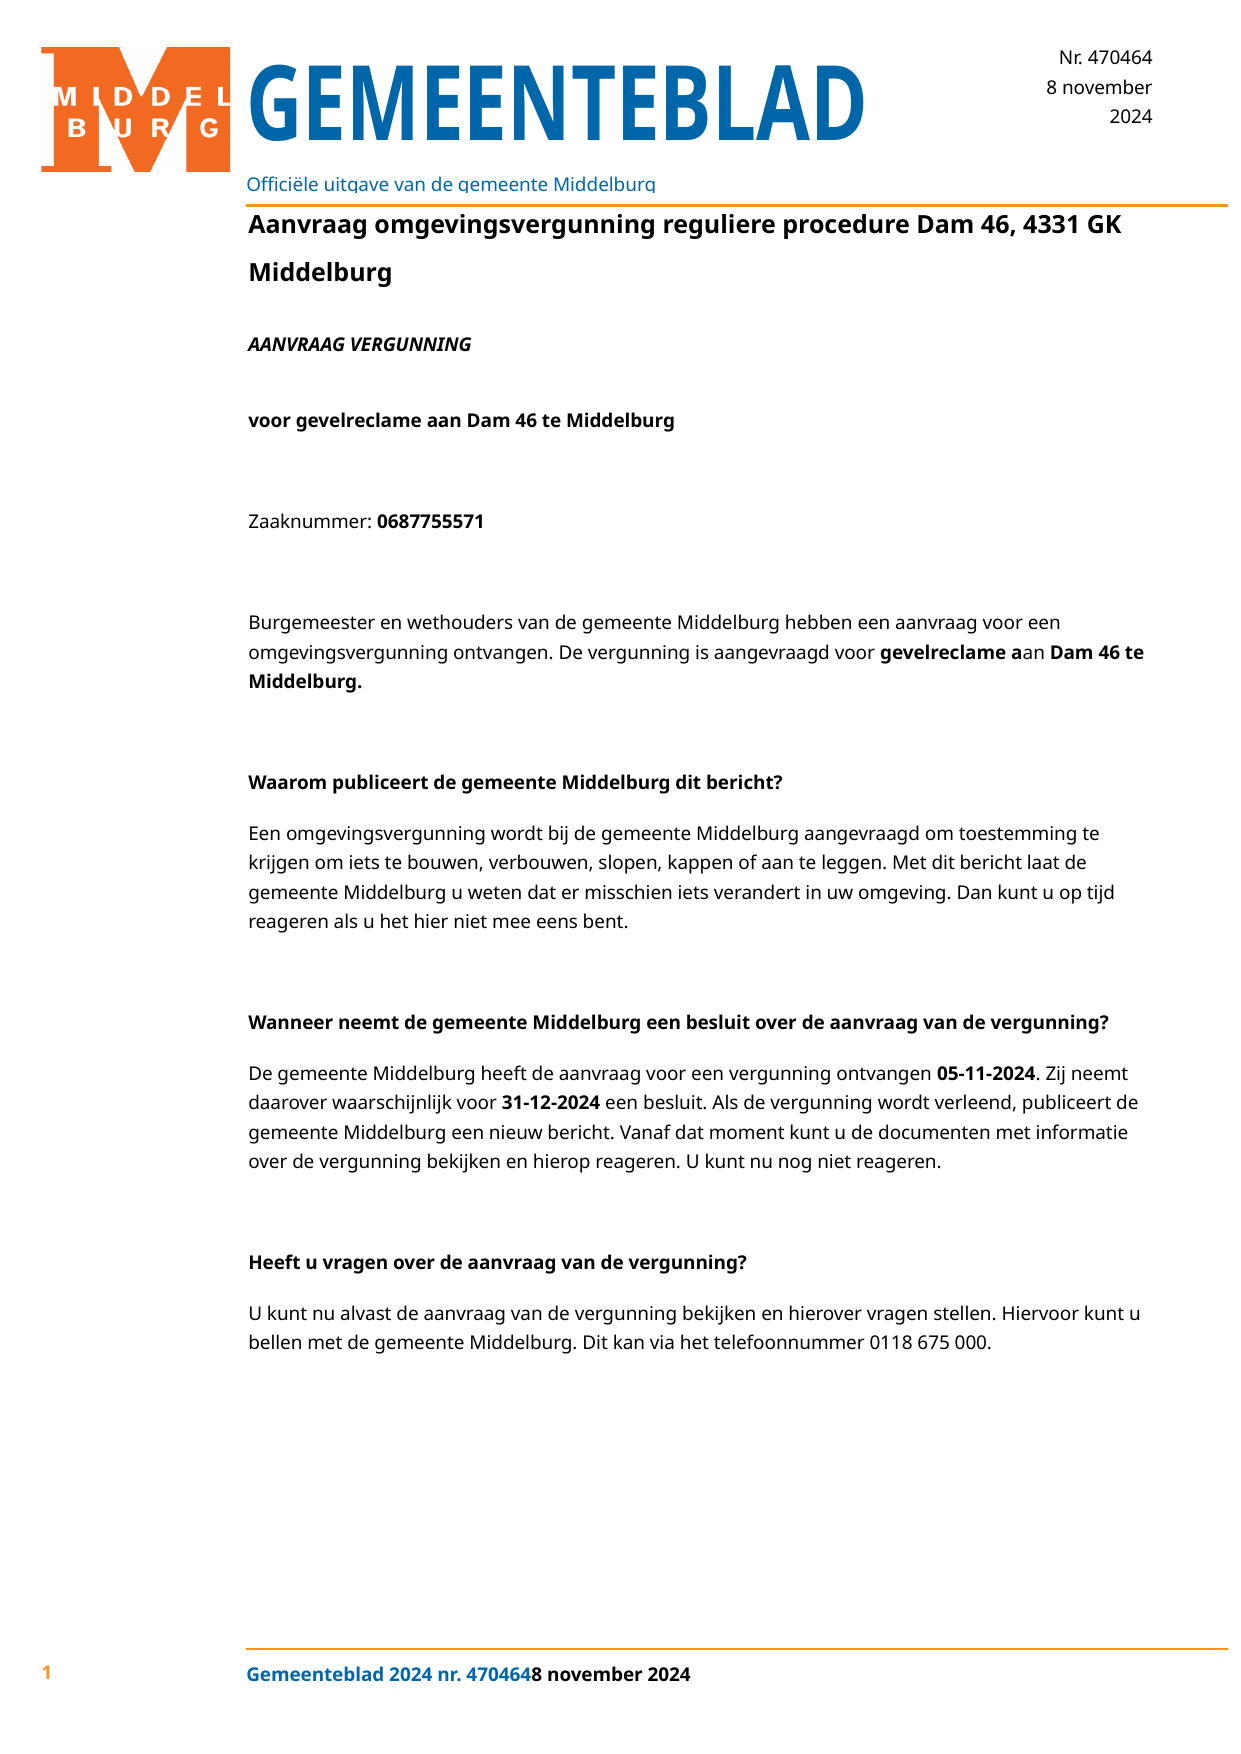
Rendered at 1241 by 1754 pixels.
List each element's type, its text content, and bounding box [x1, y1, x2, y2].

text Aanvraag omgevingsvergunning reguliere procedure Dam 46, 4331 GK Middelburg [248, 207, 1152, 288]
text Heeft u vragen over de aanvraag van de vergunning? [248, 1249, 1152, 1275]
text AANVRAAG VERGUNNING [248, 331, 1152, 357]
text Waarom publiceert de gemeente Middelburg dit bericht? [248, 769, 1152, 795]
text Een omgevingsvergunning wordt bij de gemeente Middelburg aangevraagd om toestemming te krijgen om iets te bouwen, verbouwen, slopen, kappen of aan te leggen. Met dit bericht laat de gemeente Middelburg u weten dat er misschien iets verandert in uw omgeving. Dan kunt u op tijd reageren als u het hier niet mee eens bent. [248, 820, 1152, 934]
picture [41, 47, 231, 172]
text Wanneer neemt de gemeente Middelburg een besluit over de aanvraag van de vergunning? [248, 1009, 1152, 1035]
text De gemeente Middelburg heeft de aanvraag voor een vergunning ontvangen 05-11-2024. Zij neemt daarover waarschijnlijk voor 31-12-2024 een besluit. Als de vergunning wordt verleend, publiceert de gemeente Middelburg een nieuw bericht. Vanaf dat moment kunt u de documenten met informatie over de vergunning bekijken en hierop reageren. U kunt nu nog niet reageren. [248, 1060, 1152, 1174]
text voor gevelreclame aan Dam 46 te Middelburg [248, 408, 1152, 433]
text Burgemeester en wethouders van de gemeente Middelburg hebben een aanvraag voor een omgevingsvergunning ontvangen. De vergunning is aangevraagd voor gevelreclame aan Dam 46 te Middelburg. [248, 609, 1152, 694]
text U kunt nu alvast de aanvraag van de vergunning bekijken en hierover vragen stellen. Hiervoor kunt u bellen met de gemeente Middelburg. Dit kan via het telefoonnummer 0118 675 000. [248, 1300, 1152, 1355]
text Zaaknummer: 0687755571 [248, 508, 1152, 534]
